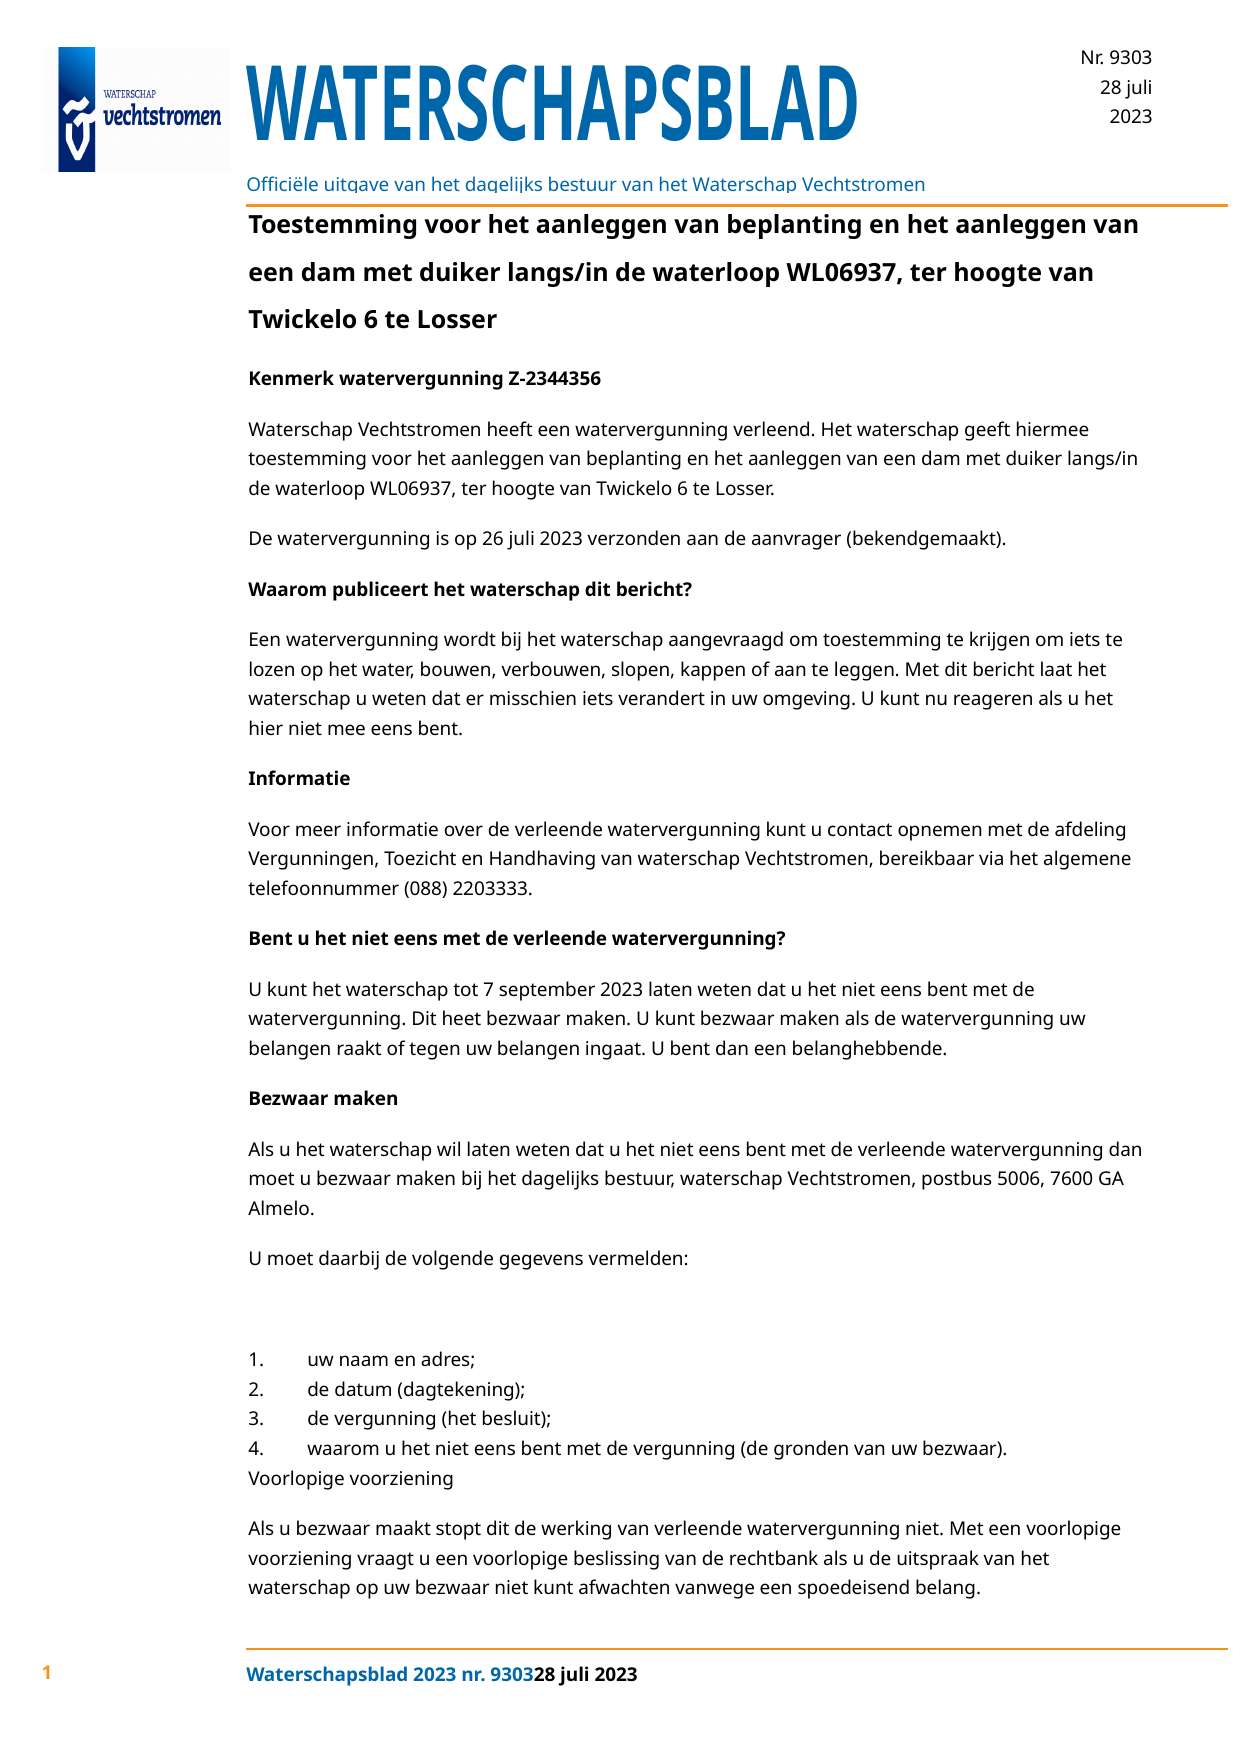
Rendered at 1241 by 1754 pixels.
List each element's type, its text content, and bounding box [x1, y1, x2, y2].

text Waterschap Vechtstromen heeft een watervergunning verleend. Het waterschap geeft hiermee toestemming voor het aanleggen van beplanting en het aanleggen van een dam met duiker langs/in de waterloop WL06937, ter hoogte van Twickelo 6 te Losser. [248, 416, 1152, 501]
list de vergunning (het besluit); [248, 1406, 1152, 1431]
text De watervergunning is op 26 juli 2023 verzonden aan de aanvrager (bekendgemaakt). [248, 526, 1152, 551]
text Voor meer informatie over de verleende watervergunning kunt u contact opnemen met de afdeling Vergunningen, Toezicht en Handhaving van waterschap Vechtstromen, bereikbaar via het algemene telefoonnummer (088) 2203333. [248, 816, 1152, 901]
text Informatie [248, 766, 1152, 791]
text Kenmerk watervergunning Z-2344356 [248, 366, 1152, 391]
list de datum (dagtekening); [248, 1376, 1152, 1402]
text Waarom publiceert het waterschap dit bericht? [248, 576, 1152, 602]
text U moet daarbij de volgende gegevens vermelden: [248, 1246, 1152, 1271]
text Als u bezwaar maakt stopt dit de werking van verleende watervergunning niet. Met een voorlopige voorziening vraagt u een voorlopige beslissing van de rechtbank als u de uitspraak van het waterschap op uw bezwaar niet kunt afwachten vanwege een spoedeisend belang. [248, 1515, 1152, 1600]
text U kunt het waterschap tot 7 september 2023 laten weten dat u het niet eens bent met de watervergunning. Dit heet bezwaar maken. U kunt bezwaar maken als de watervergunning uw belangen raakt of tegen uw belangen ingaat. U bent dan een belanghebbende. [248, 976, 1152, 1061]
list uw naam en adres; [248, 1346, 1152, 1372]
text Toestemming voor het aanleggen van beplanting en het aanleggen van een dam met duiker langs/in de waterloop WL06937, ter hoogte van Twickelo 6 te Losser [248, 207, 1152, 336]
text Bezwaar maken [248, 1086, 1152, 1111]
text Bent u het niet eens met de verleende watervergunning? [248, 926, 1152, 951]
text Als u het waterschap wil laten weten dat u het niet eens bent met de verleende watervergunning dan moet u bezwaar maken bij het dagelijks bestuur, waterschap Vechtstromen, postbus 5006, 7600 GA Almelo. [248, 1136, 1152, 1221]
picture [41, 47, 231, 172]
list waarom u het niet eens bent met de vergunning (de gronden van uw bezwaar). [248, 1435, 1152, 1461]
text Voorlopige voorziening [248, 1465, 1152, 1490]
text Een watervergunning wordt bij het waterschap aangevraagd om toestemming te krijgen om iets te lozen op het water, bouwen, verbouwen, slopen, kappen of aan te leggen. Met dit bericht laat het waterschap u weten dat er misschien iets verandert in uw omgeving. U kunt nu reageren als u het hier niet mee eens bent. [248, 626, 1152, 741]
